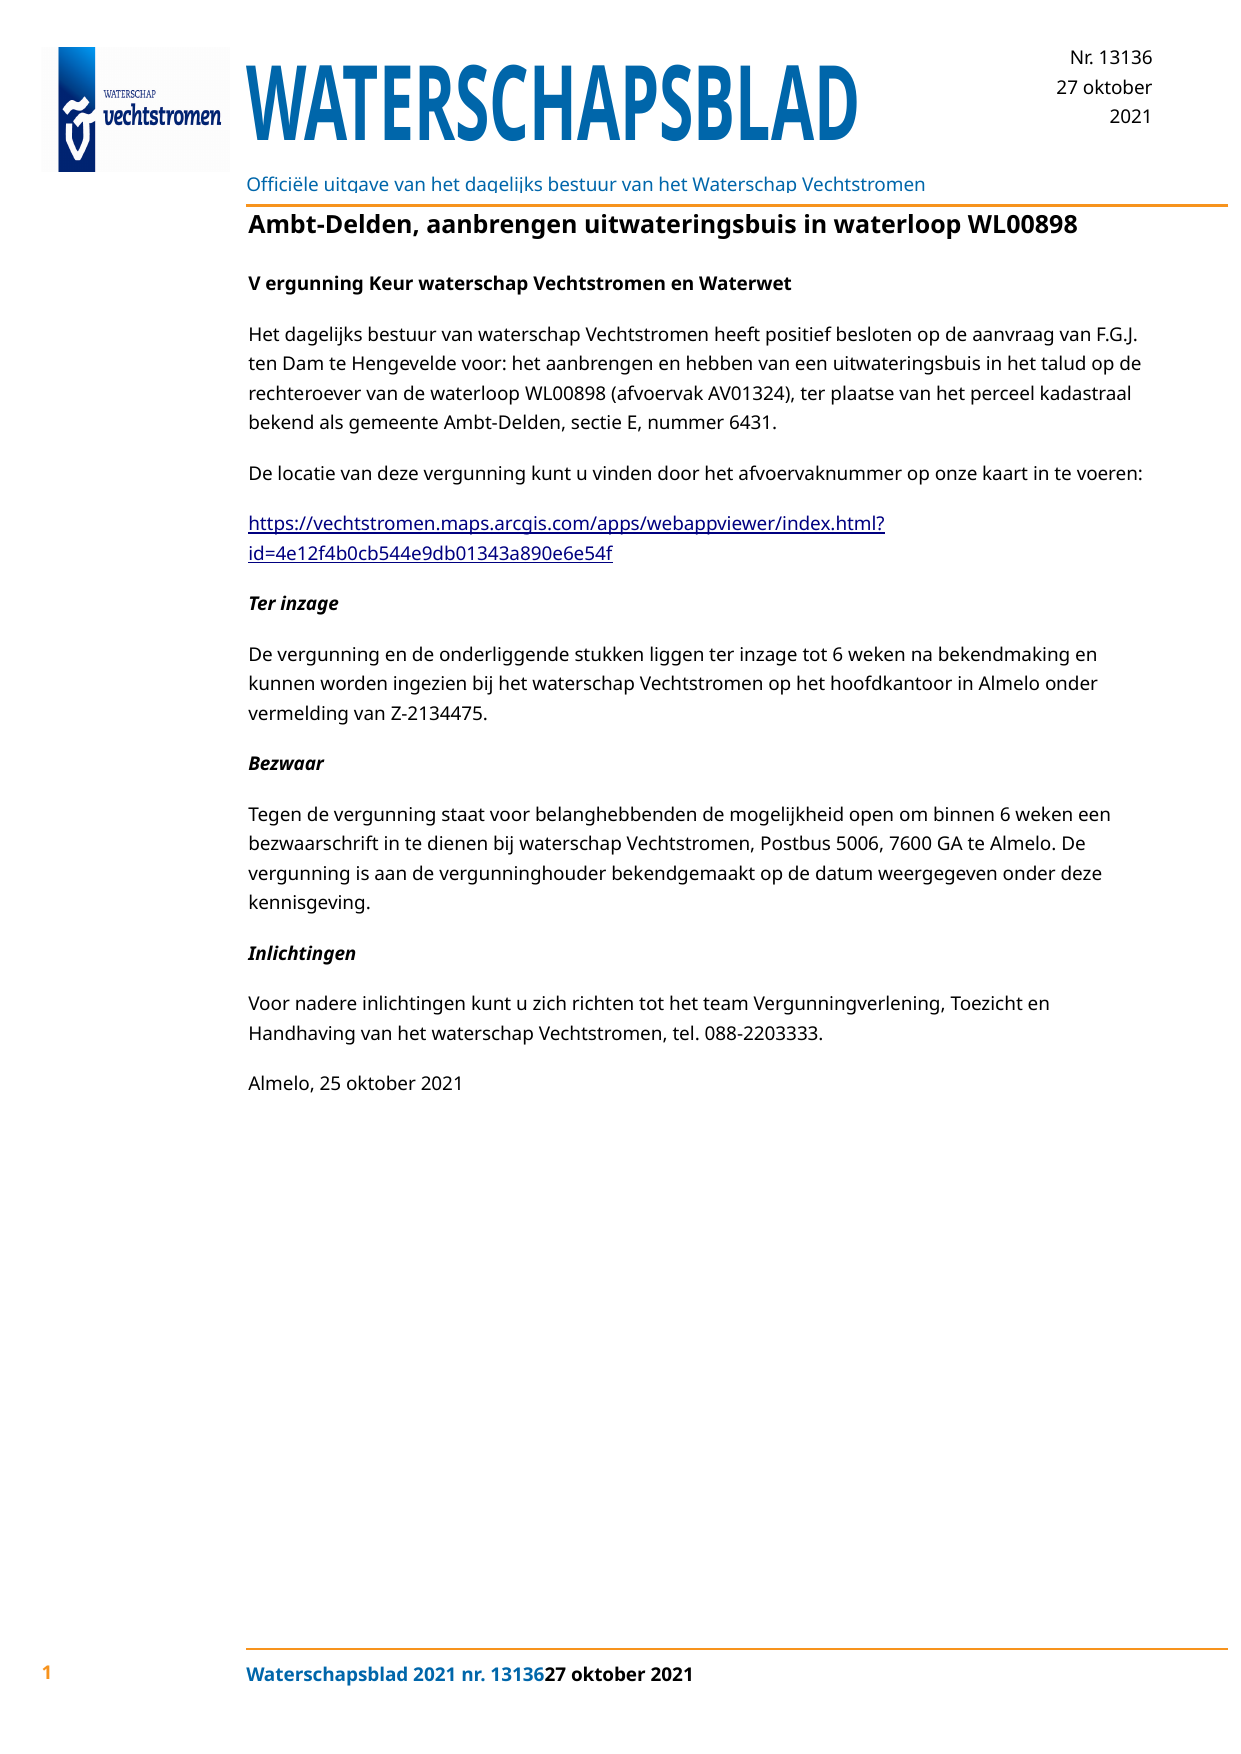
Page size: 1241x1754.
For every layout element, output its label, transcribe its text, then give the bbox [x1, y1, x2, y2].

picture [41, 47, 231, 172]
text De vergunning en de onderliggende stukken liggen ter inzage tot 6 weken na bekendmaking en kunnen worden ingezien bij het waterschap Vechtstromen op het hoofdkantoor in Almelo onder vermelding van Z-2134475. [248, 641, 1152, 726]
text Ter inzage [248, 590, 1152, 616]
text Voor nadere inlichtingen kunt u zich richten tot het team Vergunningverlening, Toezicht en Handhaving van het waterschap Vechtstromen, tel. 088-2203333. [248, 990, 1152, 1046]
text Het dagelijks bestuur van waterschap Vechtstromen heeft positief besloten op de aanvraag van F.G.J. ten Dam te Hengevelde voor: het aanbrengen en hebben van een uitwateringsbuis in het talud op de rechteroever van de waterloop WL00898 (afvoervak AV01324), ter plaatse van het perceel kadastraal bekend als gemeente Ambt-Delden, sectie E, nummer 6431. [248, 321, 1152, 435]
text V ergunning Keur waterschap Vechtstromen en Waterwet [248, 270, 1152, 296]
text Ambt-Delden, aanbrengen uitwateringsbuis in waterloop WL00898 [248, 207, 1152, 241]
text De locatie van deze vergunning kunt u vinden door het afvoervaknummer op onze kaart in te voeren: [248, 460, 1152, 486]
text Tegen de vergunning staat voor belanghebbenden de mogelijkheid open om binnen 6 weken een bezwaarschrift in te dienen bij waterschap Vechtstromen, Postbus 5006, 7600 GA te Almelo. De vergunning is aan de vergunninghouder bekendgemaakt op de datum weergegeven onder deze kennisgeving. [248, 801, 1152, 915]
text Inlichtingen [248, 940, 1152, 966]
text https://vechtstromen.maps.arcgis.com/apps/webappviewer/index.html?id=4e12f4b0cb544e9db01343a890e6e54f [248, 510, 1152, 566]
text Almelo, 25 oktober 2021 [248, 1070, 1152, 1096]
text Bezwaar [248, 750, 1152, 776]
